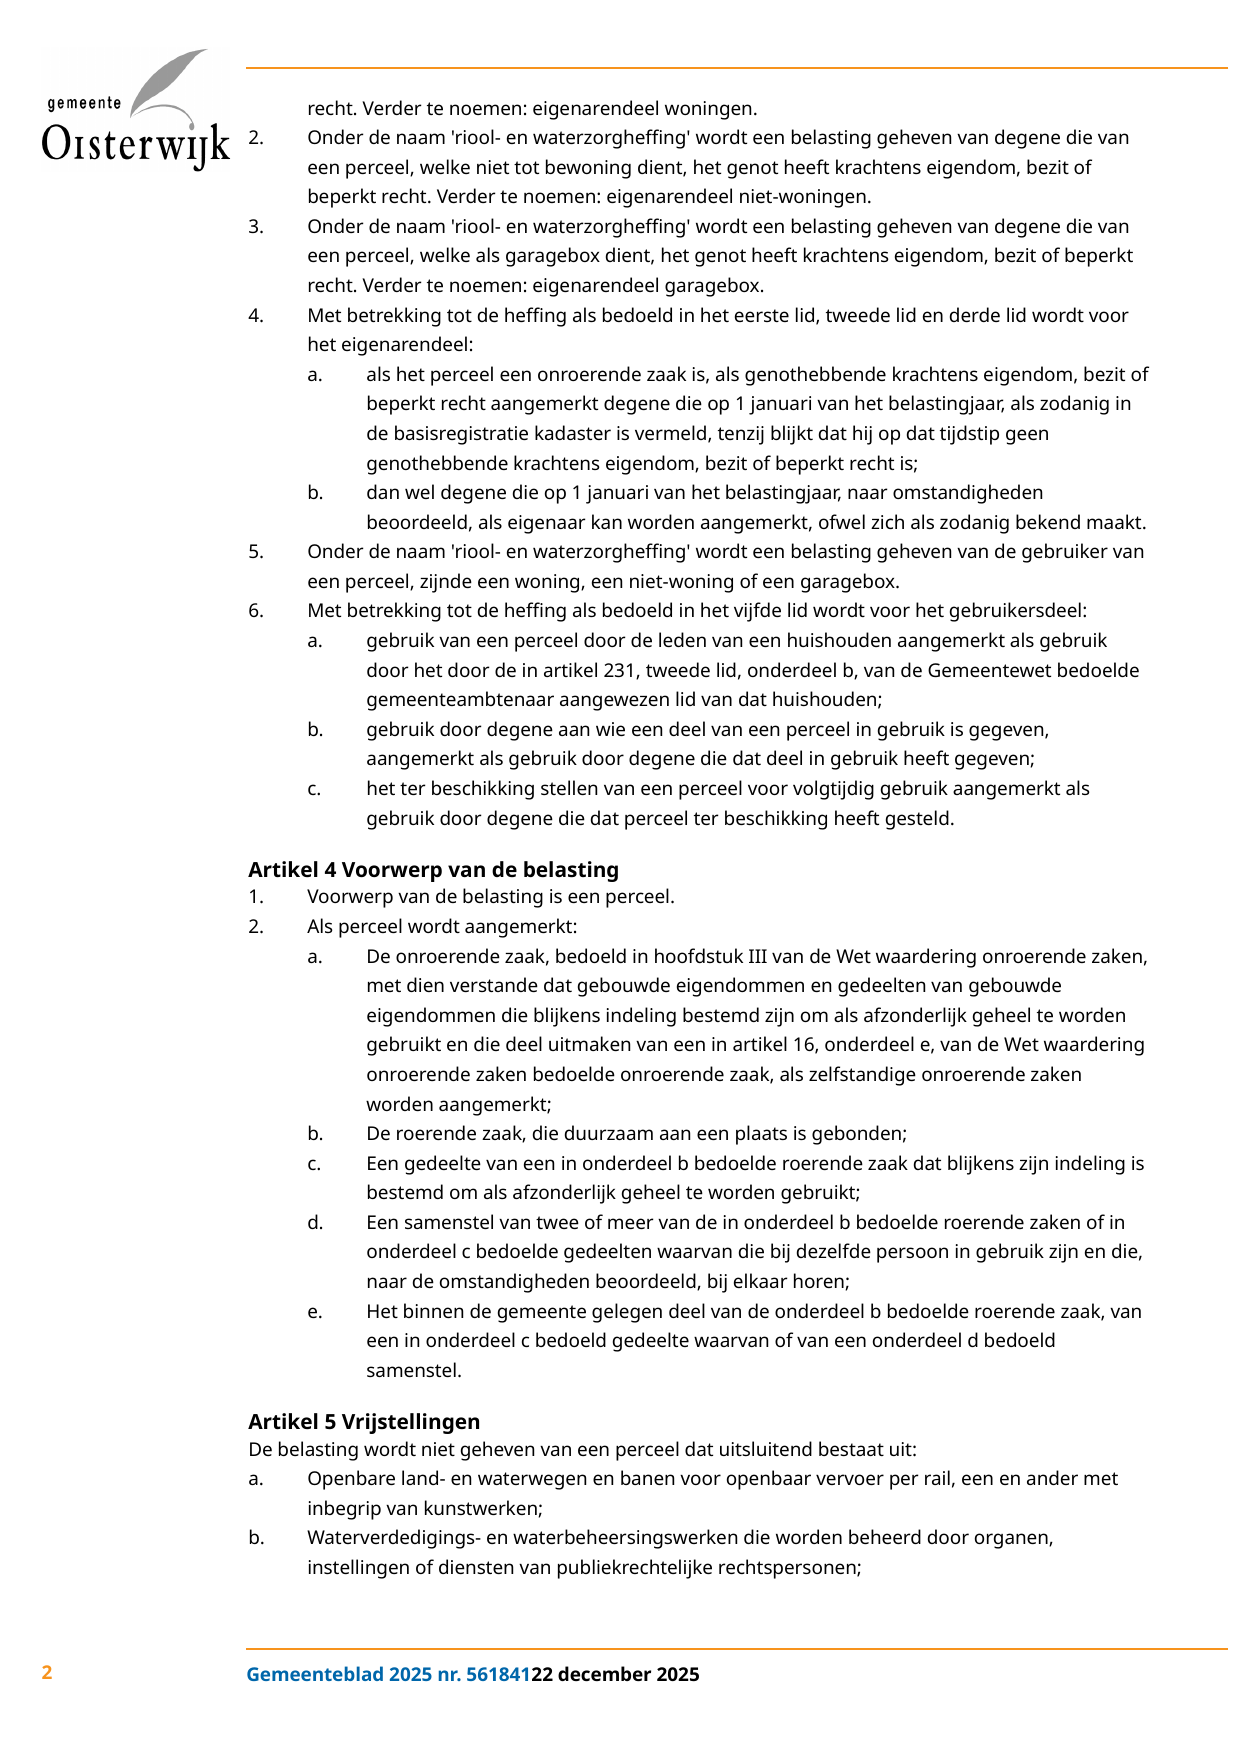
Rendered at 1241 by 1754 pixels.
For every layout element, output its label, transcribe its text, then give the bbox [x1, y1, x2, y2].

list Een gedeelte van een in onderdeel b bedoelde roerende zaak dat blijkens zijn indeling is bestemd om als afzonderlijk geheel te worden gebruikt; [307, 1150, 1152, 1205]
list Voorwerp van de belasting is een perceel. [248, 884, 1152, 909]
list De onroerende zaak, bedoeld in hoofdstuk III van de Wet waardering onroerende zaken, met dien verstande dat gebouwde eigendommen en gedeelten van gebouwde eigendommen die blijkens indeling bestemd zijn om als afzonderlijk geheel te worden gebruikt en die deel uitmaken van een in artikel 16, onderdeel e, van de Wet waardering onroerende zaken bedoelde onroerende zaak, als zelfstandige onroerende zaken worden aangemerkt; [307, 943, 1152, 1116]
list Met betrekking tot de heffing als bedoeld in het vijfde lid wordt voor het gebruikersdeel: [248, 598, 1152, 623]
list Waterverdedigings- en waterbeheersingswerken die worden beheerd door organen, instellingen of diensten van publiekrechtelijke rechtspersonen; [248, 1524, 1152, 1580]
list De roerende zaak, die duurzaam aan een plaats is gebonden; [307, 1120, 1152, 1146]
list Een samenstel van twee of meer van de in onderdeel b bedoelde roerende zaken of in onderdeel c bedoelde gedeelten waarvan die bij dezelfde persoon in gebruik zijn en die, naar de omstandigheden beoordeeld, bij elkaar horen; [307, 1209, 1152, 1294]
list het ter beschikking stellen van een perceel voor volgtijdig gebruik aangemerkt als gebruik door degene die dat perceel ter beschikking heeft gesteld. [307, 775, 1152, 831]
list Het binnen de gemeente gelegen deel van de onderdeel b bedoelde roerende zaak, van een in onderdeel c bedoeld gedeelte waarvan of van een onderdeel d bedoeld samenstel. [307, 1298, 1152, 1383]
list gebruik van een perceel door de leden van een huishouden aangemerkt als gebruik door het door de in artikel 231, tweede lid, onderdeel b, van de Gemeentewet bedoelde gemeenteambtenaar aangewezen lid van dat huishouden; [307, 627, 1152, 712]
list als het perceel een onroerende zaak is, als genothebbende krachtens eigendom, bezit of beperkt recht aangemerkt degene die op 1 januari van het belastingjaar, als zodanig in de basisregistratie kadaster is vermeld, tenzij blijkt dat hij op dat tijdstip geen genothebbende krachtens eigendom, bezit of beperkt recht is; [307, 361, 1152, 476]
list Als perceel wordt aangemerkt: [248, 913, 1152, 939]
list Onder de naam 'riool- en waterzorgheffing' wordt een belasting geheven van de gebruiker van een perceel, zijnde een woning, een niet-woning of een garagebox. [248, 538, 1152, 594]
list dan wel degene die op 1 januari van het belastingjaar, naar omstandigheden beoordeeld, als eigenaar kan worden aangemerkt, ofwel zich als zodanig bekend maakt. [307, 479, 1152, 535]
text De belasting wordt niet geheven van een perceel dat uitsluitend bestaat uit: [248, 1436, 1152, 1462]
text Artikel 5 Vrijstellingen [248, 1407, 1152, 1436]
list recht. Verder te noemen: eigenarendeel woningen. [248, 95, 1152, 121]
text Artikel 4 Voorwerp van de belasting [248, 855, 1152, 884]
list Openbare land- en waterwegen en banen voor openbaar vervoer per rail, een en ander met inbegrip van kunstwerken; [248, 1465, 1152, 1521]
list Onder de naam 'riool- en waterzorgheffing' wordt een belasting geheven van degene die van een perceel, welke als garagebox dient, het genot heeft krachtens eigendom, bezit of beperkt recht. Verder te noemen: eigenarendeel garagebox. [248, 213, 1152, 298]
list gebruik door degene aan wie een deel van een perceel in gebruik is gegeven, aangemerkt als gebruik door degene die dat deel in gebruik heeft gegeven; [307, 716, 1152, 771]
list Onder de naam 'riool- en waterzorgheffing' wordt een belasting geheven van degene die van een perceel, welke niet tot bewoning dient, het genot heeft krachtens eigendom, bezit of beperkt recht. Verder te noemen: eigenarendeel niet-woningen. [248, 124, 1152, 209]
picture [41, 47, 231, 172]
list Met betrekking tot de heffing als bedoeld in het eerste lid, tweede lid en derde lid wordt voor het eigenarendeel: [248, 302, 1152, 357]
